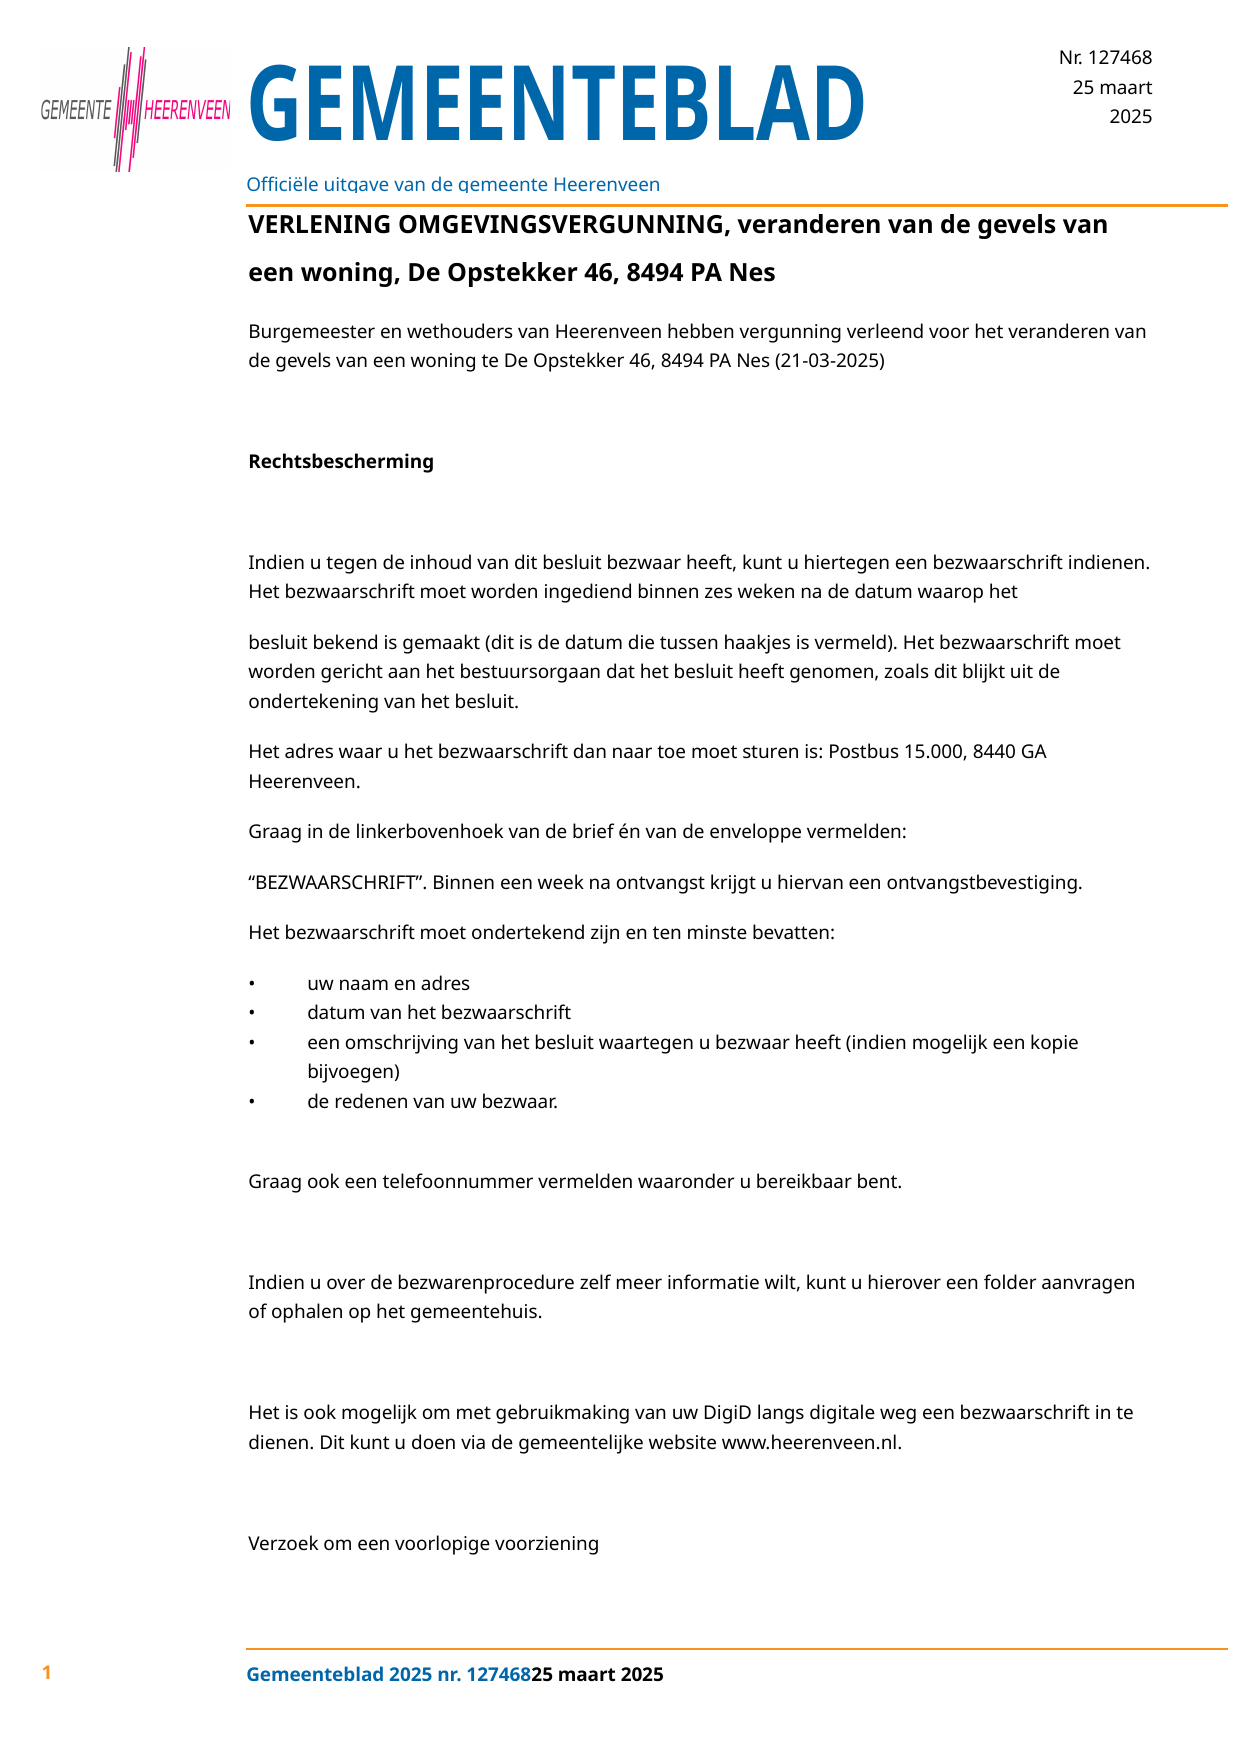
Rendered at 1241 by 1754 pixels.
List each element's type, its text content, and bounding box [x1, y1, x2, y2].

list de redenen van uw bezwaar. [248, 1088, 1152, 1114]
text Rechtsbescherming [248, 448, 1152, 474]
picture [41, 47, 231, 172]
text Indien u tegen de inhoud van dit besluit bezwaar heeft, kunt u hiertegen een bezwaarschrift indienen. Het bezwaarschrift moet worden ingediend binnen zes weken na de datum waarop het [248, 549, 1152, 604]
text “BEZWAARSCHRIFT”. Binnen een week na ontvangst krijgt u hiervan een ontvangstbevestiging. [248, 869, 1152, 895]
list uw naam en adres [248, 970, 1152, 996]
text Het adres waar u het bezwaarschrift dan naar toe moet sturen is: Postbus 15.000, 8440 GA Heerenveen. [248, 739, 1152, 794]
text Burgemeester en wethouders van Heerenveen hebben vergunning verleend voor het veranderen van de gevels van een woning te De Opstekker 46, 8494 PA Nes (21-03-2025) [248, 318, 1152, 373]
text besluit bekend is gemaakt (dit is de datum die tussen haakjes is vermeld). Het bezwaarschrift moet worden gericht aan het bestuursorgaan dat het besluit heeft genomen, zoals dit blijkt uit de ondertekening van het besluit. [248, 629, 1152, 714]
list een omschrijving van het besluit waartegen u bezwaar heeft (indien mogelijk een kopie bijvoegen) [248, 1029, 1152, 1084]
text VERLENING OMGEVINGSVERGUNNING, veranderen van de gevels van een woning, De Opstekker 46, 8494 PA Nes [248, 207, 1152, 288]
text Het is ook mogelijk om met gebruikmaking van uw DigiD langs digitale weg een bezwaarschrift in te dienen. Dit kunt u doen via de gemeentelijke website www.heerenveen.nl. [248, 1399, 1152, 1455]
text Het bezwaarschrift moet ondertekend zijn en ten minste bevatten: [248, 919, 1152, 945]
text Graag ook een telefoonnummer vermelden waaronder u bereikbaar bent. [248, 1168, 1152, 1194]
text Indien u over de bezwarenprocedure zelf meer informatie wilt, kunt u hierover een folder aanvragen of ophalen op het gemeentehuis. [248, 1269, 1152, 1324]
text Verzoek om een voorlopige voorziening [248, 1530, 1152, 1556]
text Graag in de linkerbovenhoek van de brief én van de enveloppe vermelden: [248, 819, 1152, 844]
list datum van het bezwaarschrift [248, 999, 1152, 1025]
